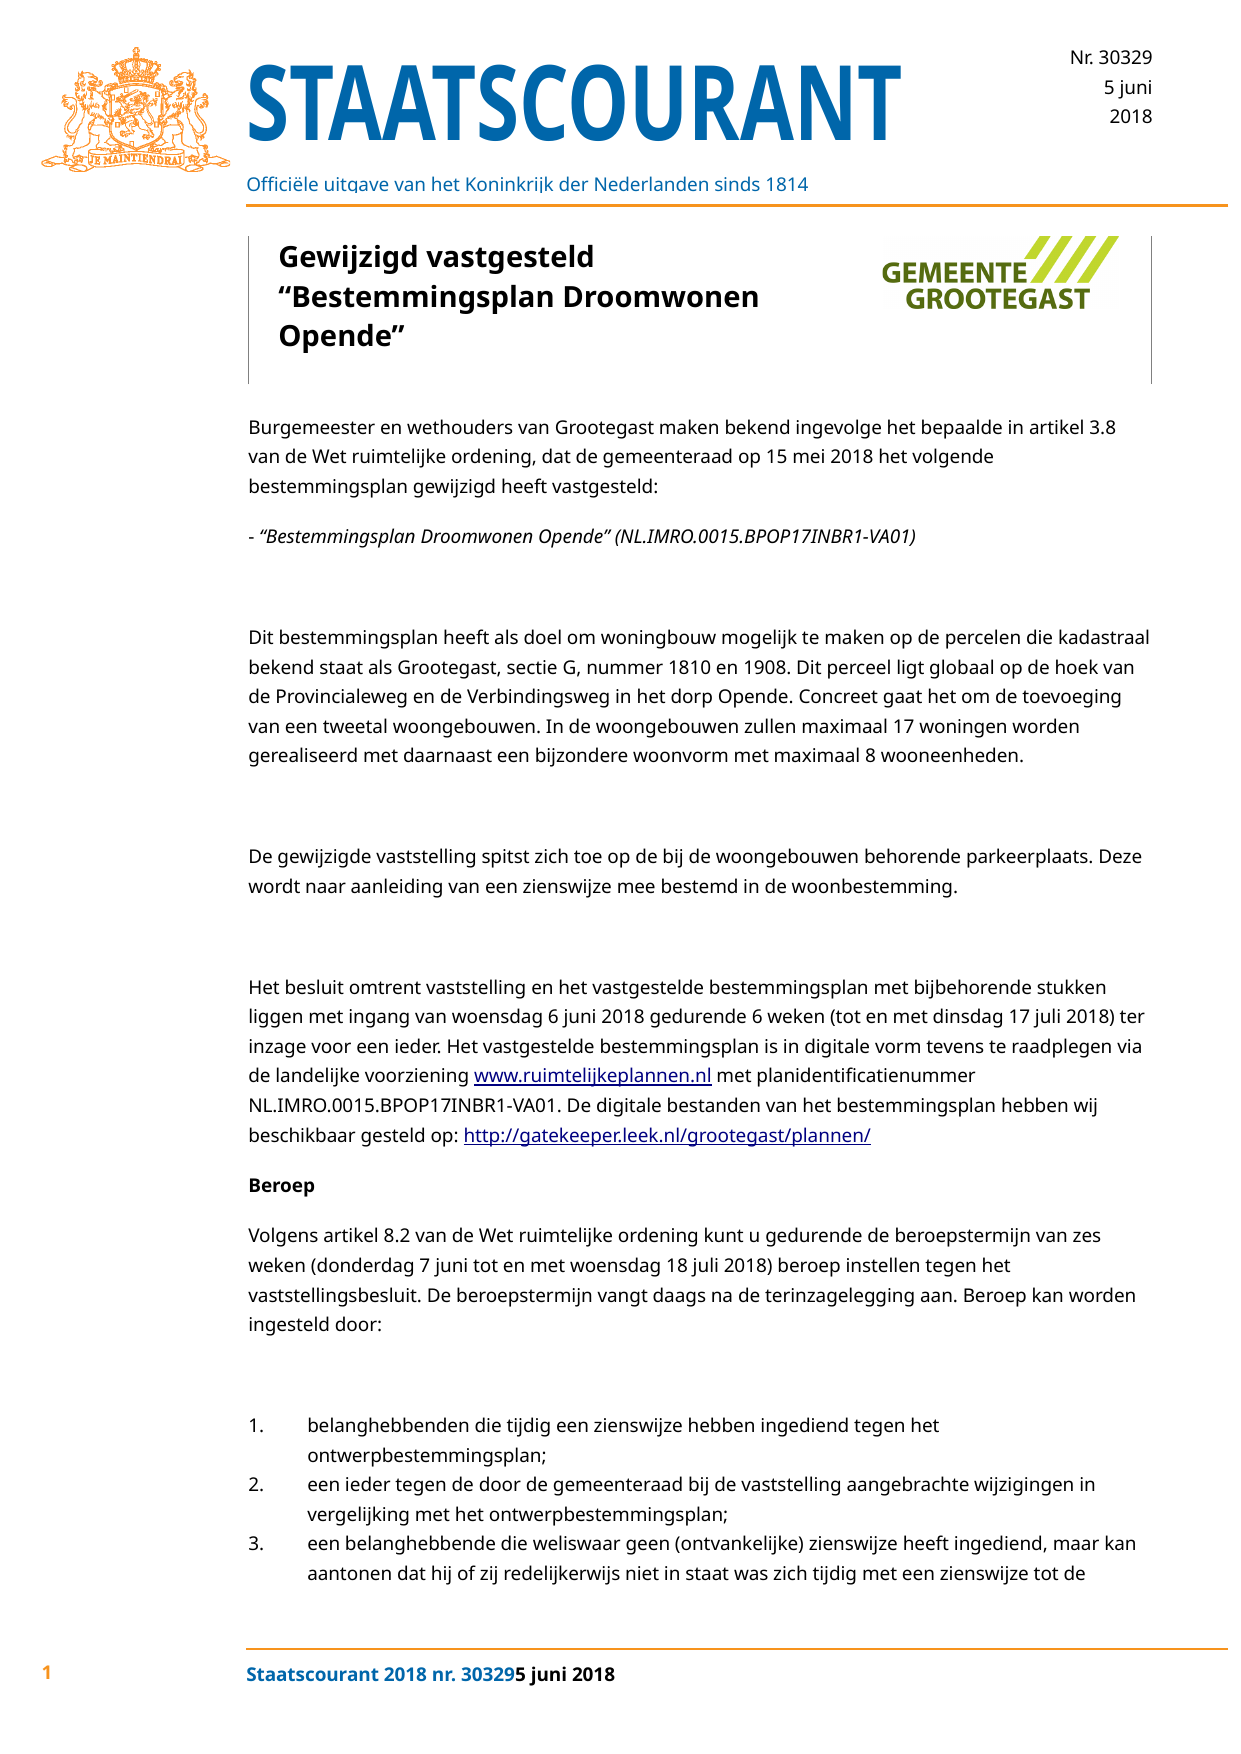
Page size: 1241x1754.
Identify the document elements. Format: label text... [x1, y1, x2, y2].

text Burgemeester en wethouders van Grootegast maken bekend ingevolge het bepaalde in artikel 3.8 van de Wet ruimtelijke ordening, dat de gemeenteraad op 15 mei 2018 het volgende bestemmingsplan gewijzigd heeft vastgesteld: [248, 414, 1152, 499]
table_header [850, 236, 1151, 384]
list een belanghebbende die weliswaar geen (ontvankelijke) zienswijze heeft ingediend, maar kan aantonen dat hij of zij redelijkerwijs niet in staat was zich tijdig met een zienswijze tot de [248, 1531, 1152, 1586]
picture [882, 236, 1119, 309]
text Beroep [248, 1172, 1152, 1198]
text De gewijzigde vaststelling spitst zich toe op de bij de woongebouwen behorende parkeerplaats. Deze wordt naar aanleiding van een zienswijze mee bestemd in de woonbestemming. [248, 843, 1152, 899]
text Dit bestemmingsplan heeft als doel om woningbouw mogelijk te maken op de percelen die kadastraal bekend staat als Grootegast, sectie G, nummer 1810 en 1908. Dit perceel ligt globaal op de hoek van de Provincialeweg en de Verbindingsweg in het dorp Opende. Concreet gaat het om de toevoeging van een tweetal woongebouwen. In de woongebouwen zullen maximaal 17 woningen worden gerealiseerd met daarnaast een bijzondere woonvorm met maximaal 8 wooneenheden. [248, 624, 1152, 768]
text Volgens artikel 8.2 van de Wet ruimtelijke ordening kunt u gedurende de beroepstermijn van zes weken (donderdag 7 juni tot en met woensdag 18 juli 2018) beroep instellen tegen het vaststellingsbesluit. De beroepstermijn vangt daags na de terinzagelegging aan. Beroep kan worden ingesteld door: [248, 1223, 1152, 1337]
table_header Gewijzigd vastgesteld “Bestemmingsplan Droomwonen Opende” [249, 236, 850, 384]
picture [41, 47, 231, 172]
list een ieder tegen de door de gemeenteraad bij de vaststelling aangebrachte wijzigingen in vergelijking met het ontwerpbestemmingsplan; [248, 1471, 1152, 1527]
text Het besluit omtrent vaststelling en het vastgestelde bestemmingsplan met bijbehorende stukken liggen met ingang van woensdag 6 juni 2018 gedurende 6 weken (tot en met dinsdag 17 juli 2018) ter inzage voor een ieder. Het vastgestelde bestemmingsplan is in digitale vorm tevens te raadplegen via de landelijke voorziening www.ruimtelijkeplannen.nl met planidentificatienummer NL.IMRO.0015.BPOP17INBR1-VA01. De digitale bestanden van het bestemmingsplan hebben wij beschikbaar gesteld op: http://gatekeeper.leek.nl/grootegast/plannen/ [248, 974, 1152, 1148]
text - “Bestemmingsplan Droomwonen Opende” (NL.IMRO.0015.BPOP17INBR1-VA01) [248, 523, 1152, 549]
list belanghebbenden die tijdig een zienswijze hebben ingediend tegen het ontwerpbestemmingsplan; [248, 1412, 1152, 1468]
